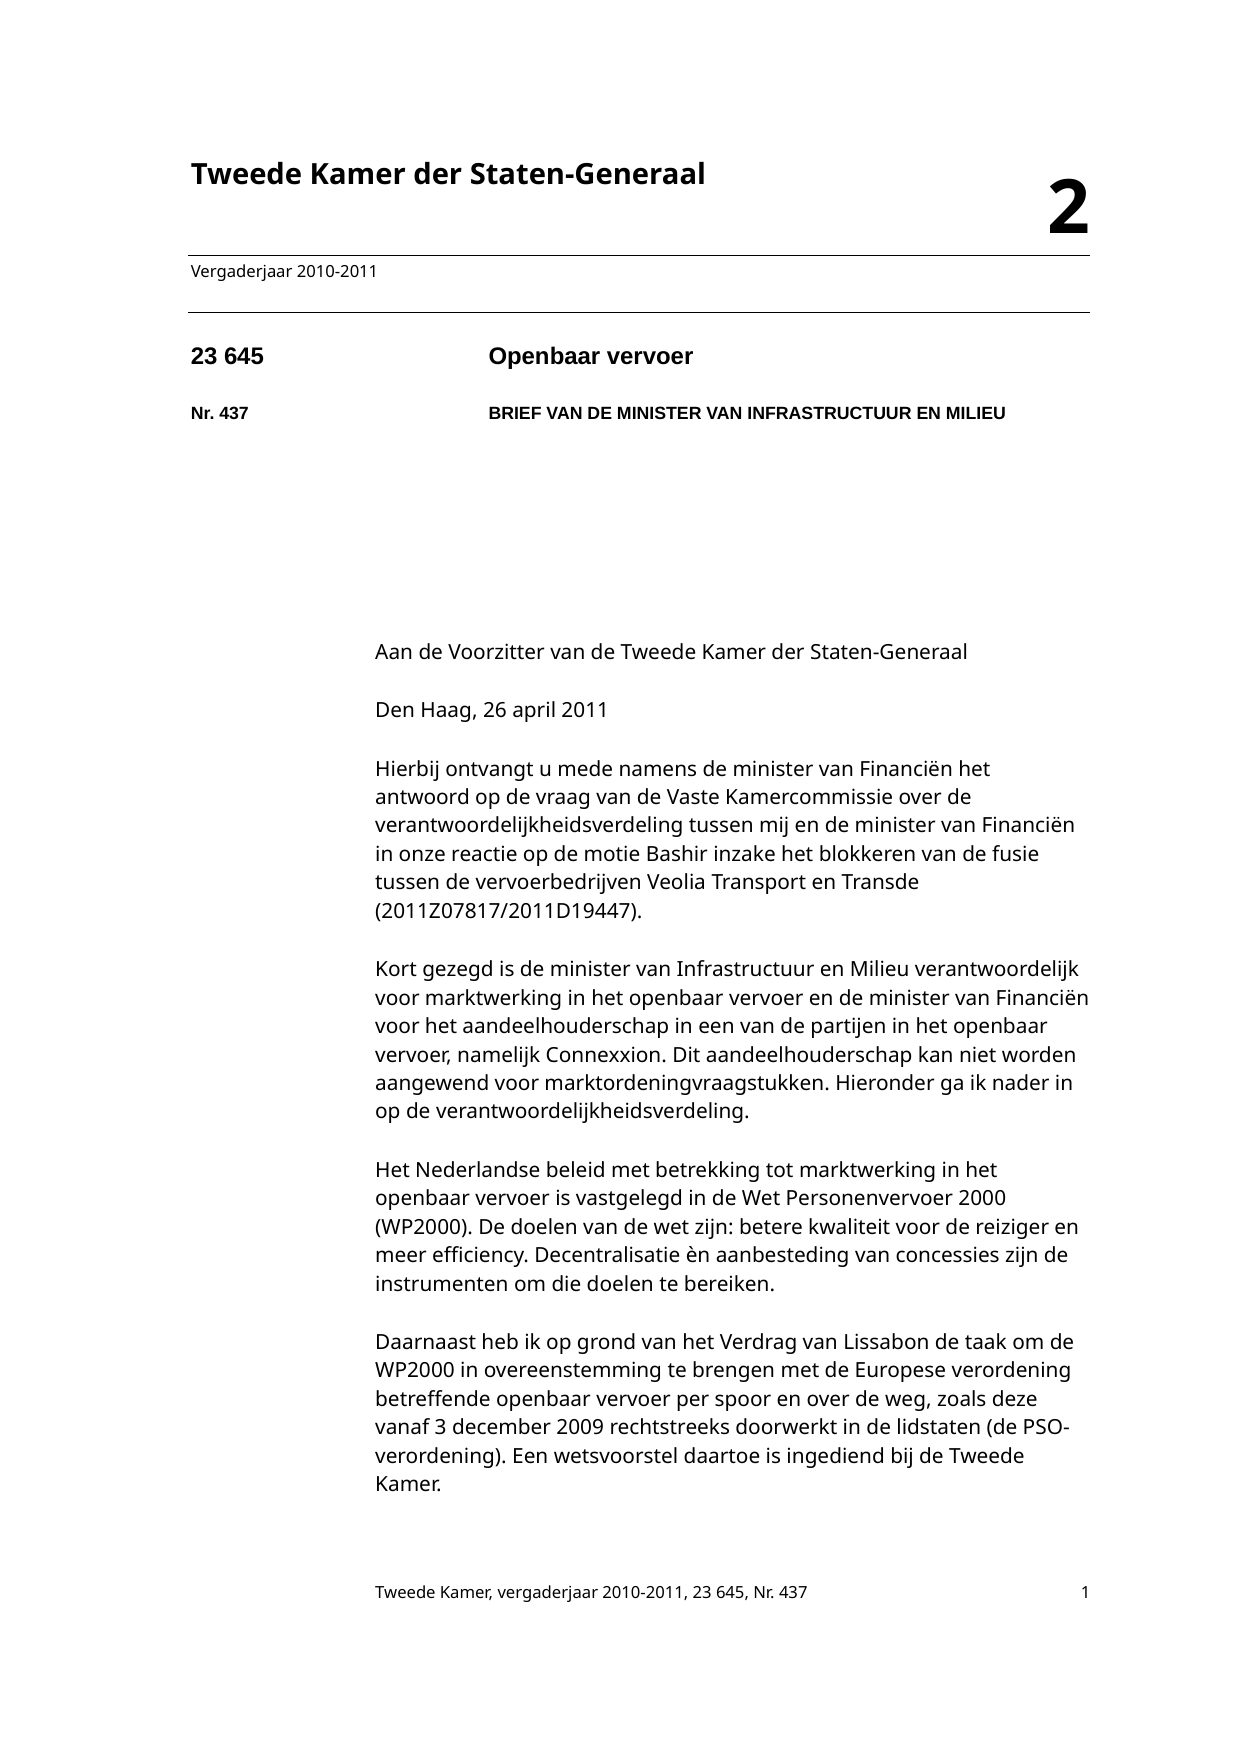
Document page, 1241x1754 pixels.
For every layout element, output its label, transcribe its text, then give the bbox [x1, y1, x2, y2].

text Daarnaast heb ik op grond van het Verdrag van Lissabon de taak om de WP2000 in overeenstemming te brengen met de Europese verordening betreffende openbaar vervoer per spoor en over de weg, zoals deze vanaf 3 december 2009 rechtstreeks doorwerkt in de lidstaten (de PSO-verordening). Een wetsvoorstel daartoe is ingediend bij de Tweede Kamer. [375, 1327, 1090, 1498]
table_cell [188, 313, 485, 339]
text Aan de Voorzitter van de Tweede Kamer der Staten-Generaal [375, 637, 1090, 665]
table_cell Openbaar vervoer [485, 339, 1090, 399]
text Het Nederlandse beleid met betrekking tot marktwerking in het openbaar vervoer is vastgelegd in de Wet Personenvervoer 2000 (WP2000). De doelen van de wet zijn: betere kwaliteit voor de reiziger en meer efficiency. Decentralisatie èn aanbesteding van concessies zijn de instrumenten om die doelen te bereiken. [375, 1155, 1090, 1297]
table_header Tweede Kamer der Staten-Generaal [188, 150, 909, 255]
text Hierbij ontvangt u mede namens de minister van Financiën het antwoord op de vraag van de Vaste Kamercommissie over de verantwoordelijkheidsverdeling tussen mij en de minister van Financiën in onze reactie op de motie Bashir inzake het blokkeren van de fusie tussen de vervoerbedrijven Veolia Transport en Transde (2011Z07817/2011D19447). [375, 754, 1090, 924]
table_cell Nr. 437 [188, 399, 485, 518]
table_cell [485, 256, 1090, 312]
table_cell [485, 313, 1090, 339]
text Den Haag, 26 april 2011 [375, 695, 1090, 724]
text Kort gezegd is de minister van Infrastructuur en Milieu verantwoordelijk voor marktwerking in het openbaar vervoer en de minister van Financiën voor het aandeelhouderschap in een van de partijen in het openbaar vervoer, namelijk Connexxion. Dit aandeelhouderschap kan niet worden aangewend voor marktordeningvraagstukken. Hieronder ga ik nader in op de verantwoordelijkheidsverdeling. [375, 954, 1090, 1125]
table_cell BRIEF VAN DE MINISTER VAN INFRASTRUCTUUR EN MILIEU [485, 399, 1090, 518]
table_cell Vergaderjaar 2010-2011 [188, 256, 485, 312]
table_cell 23 645 [188, 339, 485, 399]
table_header 2 [910, 150, 1090, 255]
